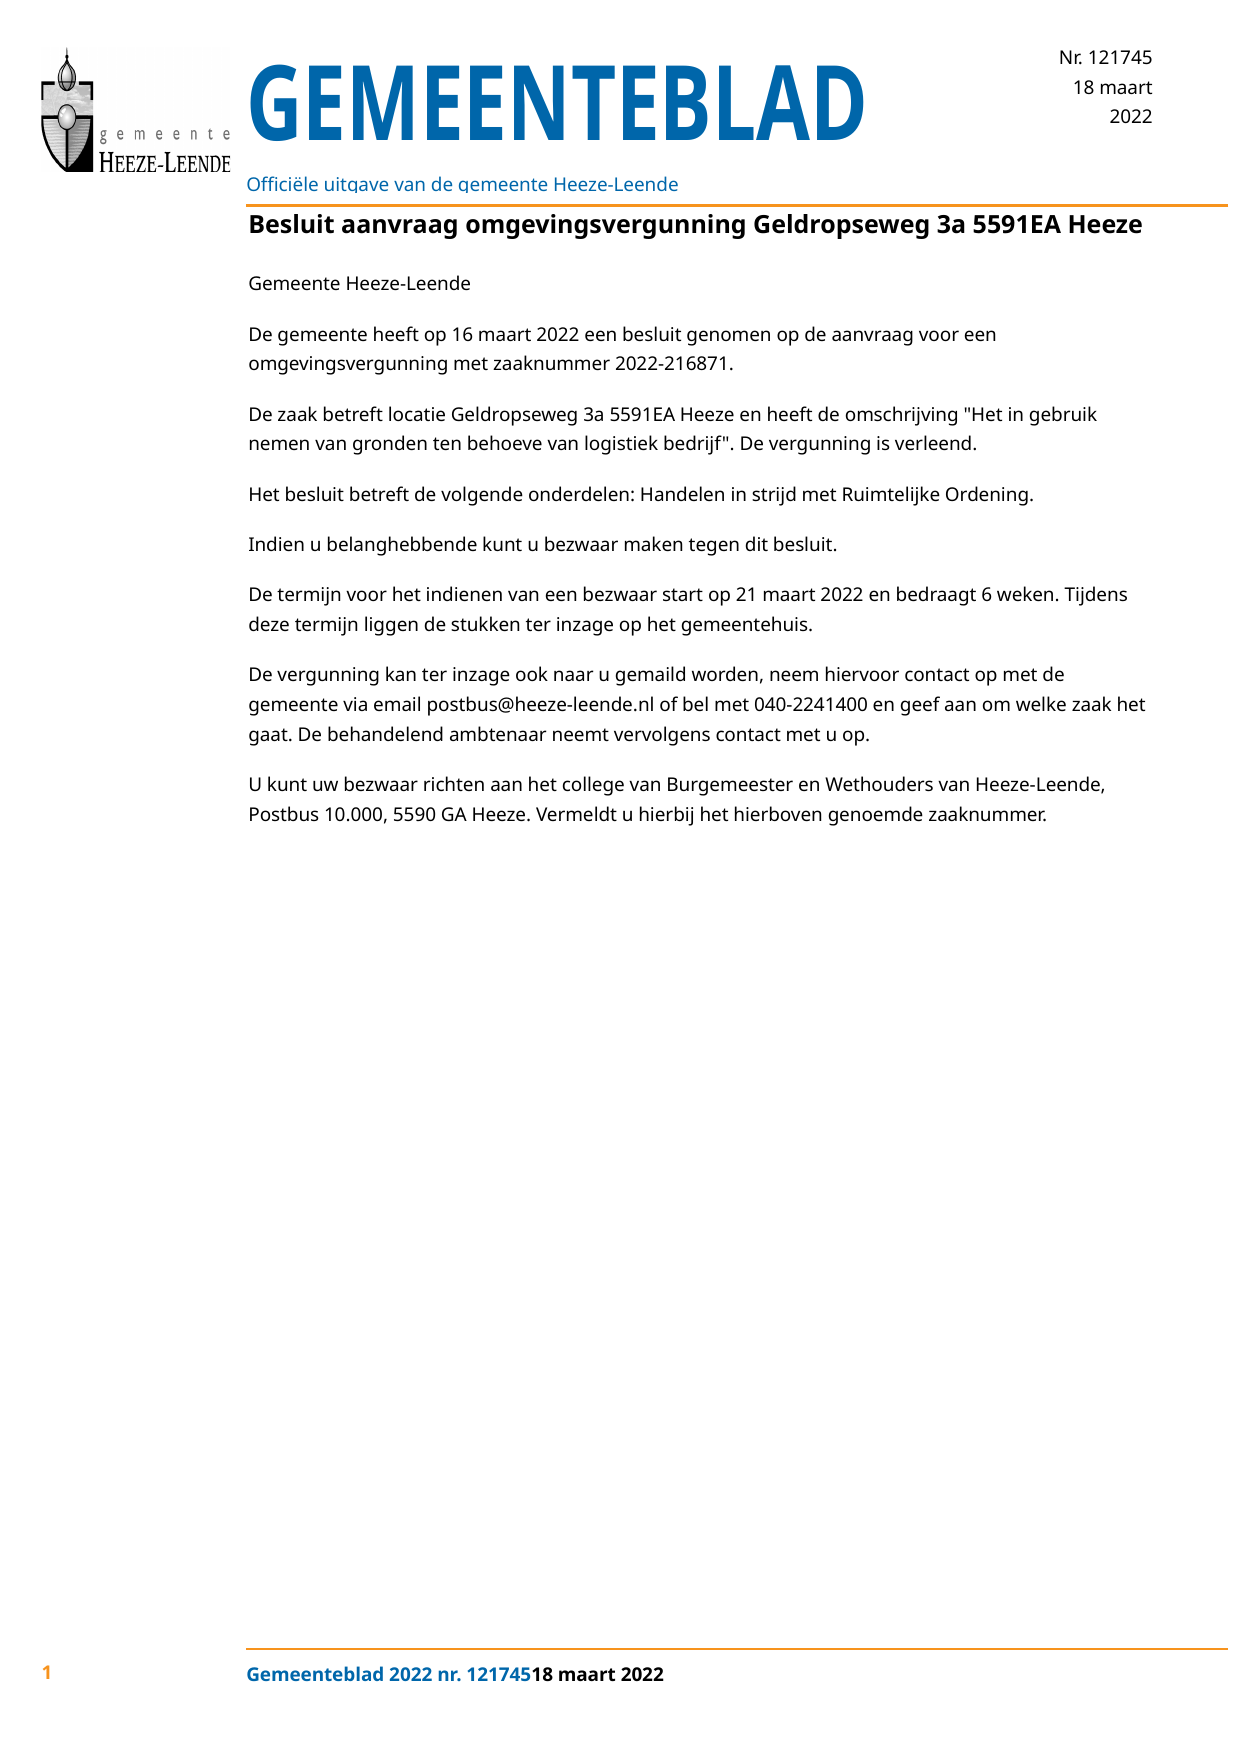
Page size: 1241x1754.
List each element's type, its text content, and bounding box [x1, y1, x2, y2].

text De gemeente heeft op 16 maart 2022 een besluit genomen op de aanvraag voor een omgevingsvergunning met zaaknummer 2022-216871. [248, 321, 1152, 376]
text De termijn voor het indienen van een bezwaar start op 21 maart 2022 en bedraagt 6 weken. Tijdens deze termijn liggen de stukken ter inzage op het gemeentehuis. [248, 582, 1152, 637]
text Besluit aanvraag omgevingsvergunning Geldropseweg 3a 5591EA Heeze [248, 207, 1152, 241]
picture [41, 47, 231, 172]
text De zaak betreft locatie Geldropseweg 3a 5591EA Heeze en heeft de omschrijving "Het in gebruik nemen van gronden ten behoeve van logistiek bedrijf". De vergunning is verleend. [248, 401, 1152, 456]
text De vergunning kan ter inzage ook naar u gemaild worden, neem hiervoor contact op met de gemeente via email postbus@heeze-leende.nl of bel met 040-2241400 en geef aan om welke zaak het gaat. De behandelend ambtenaar neemt vervolgens contact met u op. [248, 662, 1152, 746]
text Indien u belanghebbende kunt u bezwaar maken tegen dit besluit. [248, 531, 1152, 557]
text Het besluit betreft de volgende onderdelen: Handelen in strijd met Ruimtelijke Ordening. [248, 481, 1152, 506]
text U kunt uw bezwaar richten aan het college van Burgemeester en Wethouders van Heeze-Leende, Postbus 10.000, 5590 GA Heeze. Vermeldt u hierbij het hierboven genoemde zaaknummer. [248, 771, 1152, 826]
text Gemeente Heeze-Leende [248, 270, 1152, 296]
